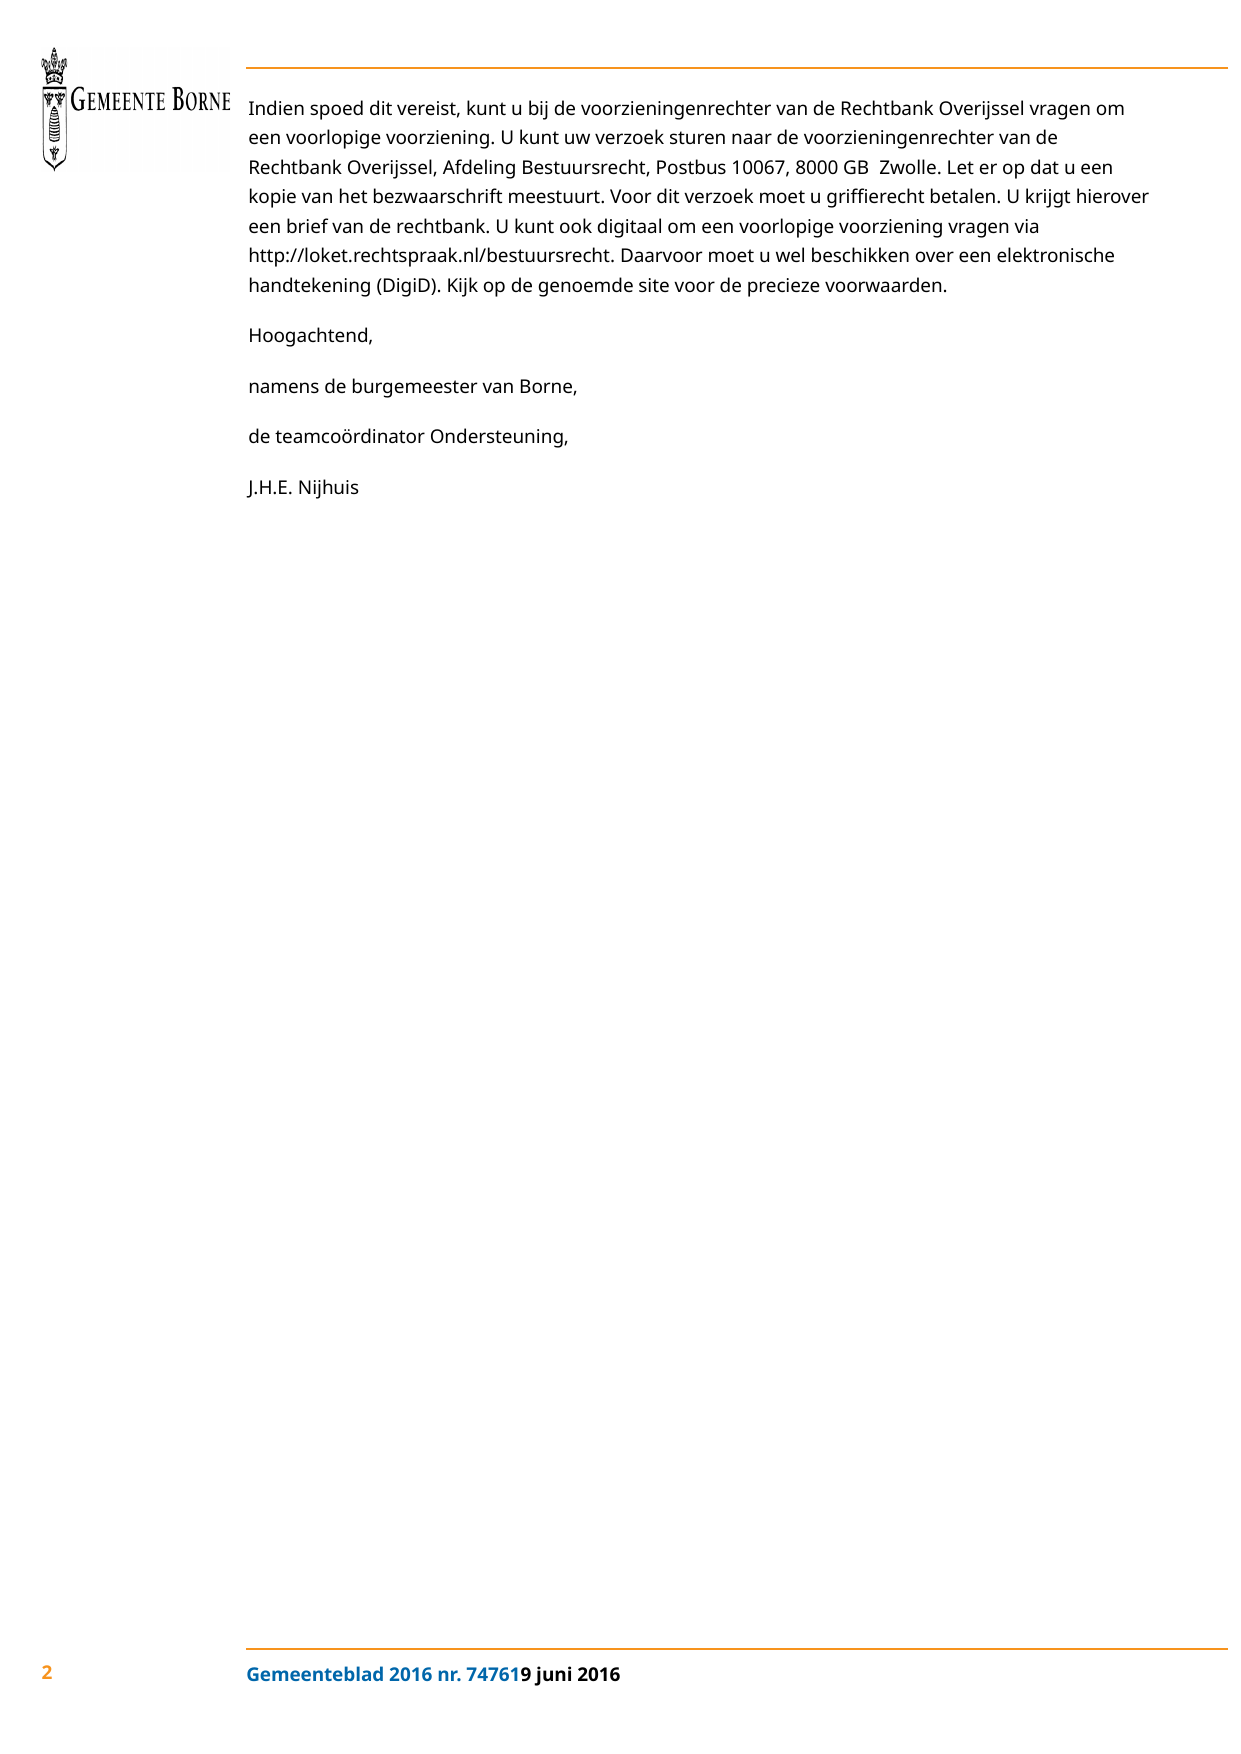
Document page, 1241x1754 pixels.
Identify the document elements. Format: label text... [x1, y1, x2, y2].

text Indien spoed dit vereist, kunt u bij de voorzieningenrechter van de Rechtbank Overijssel vragen om een voorlopige voorziening. U kunt uw verzoek sturen naar de voorzieningenrechter van de Rechtbank Overijssel, Afdeling Bestuursrecht, Postbus 10067, 8000 GB Zwolle. Let er op dat u een kopie van het bezwaarschrift meestuurt. Voor dit verzoek moet u griffierecht betalen. U krijgt hierover een brief van de rechtbank. U kunt ook digitaal om een voorlopige voorziening vragen via http://loket.rechtspraak.nl/bestuursrecht. Daarvoor moet u wel beschikken over een elektronische handtekening (DigiD). Kijk op de genoemde site voor de precieze voorwaarden. [248, 95, 1152, 298]
picture [41, 47, 231, 172]
text J.H.E. Nijhuis [248, 474, 1152, 500]
text Hoogachtend, [248, 323, 1152, 348]
text de teamcoördinator Ondersteuning, [248, 423, 1152, 449]
text namens de burgemeester van Borne, [248, 373, 1152, 399]
